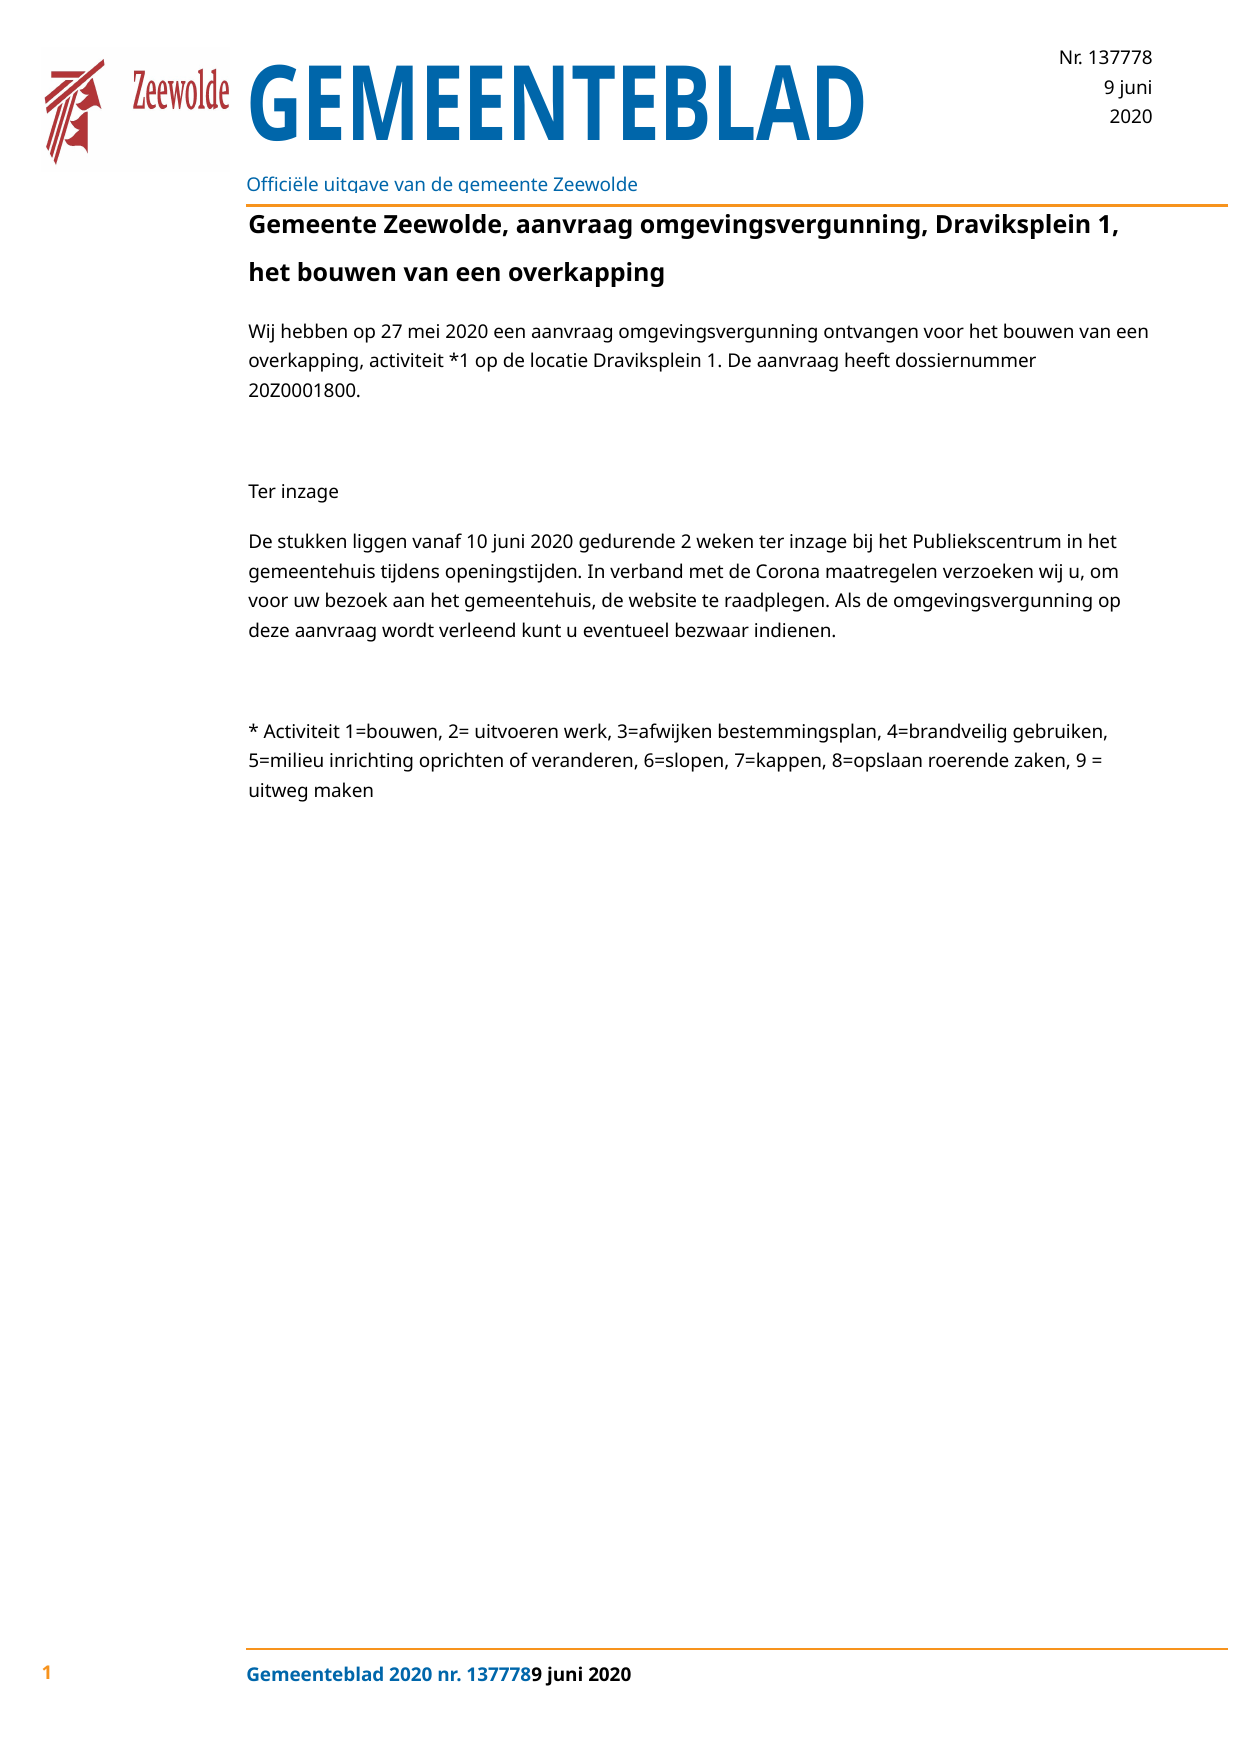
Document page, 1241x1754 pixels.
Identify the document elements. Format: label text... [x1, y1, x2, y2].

text De stukken liggen vanaf 10 juni 2020 gedurende 2 weken ter inzage bij het Publiekscentrum in het gemeentehuis tijdens openingstijden. In verband met de Corona maatregelen verzoeken wij u, om voor uw bezoek aan het gemeentehuis, de website te raadplegen. Als de omgevingsvergunning op deze aanvraag wordt verleend kunt u eventueel bezwaar indienen. [248, 528, 1152, 643]
text Wij hebben op 27 mei 2020 een aanvraag omgevingsvergunning ontvangen voor het bouwen van een overkapping, activiteit *1 op de locatie Draviksplein 1. De aanvraag heeft dossiernummer 20Z0001800. [248, 318, 1152, 403]
picture [41, 47, 231, 172]
text Ter inzage [248, 478, 1152, 504]
text * Activiteit 1=bouwen, 2= uitvoeren werk, 3=afwijken bestemmingsplan, 4=brandveilig gebruiken, 5=milieu inrichting oprichten of veranderen, 6=slopen, 7=kappen, 8=opslaan roerende zaken, 9 = uitweg maken [248, 718, 1152, 803]
text Gemeente Zeewolde, aanvraag omgevingsvergunning, Draviksplein 1, het bouwen van een overkapping [248, 207, 1152, 288]
